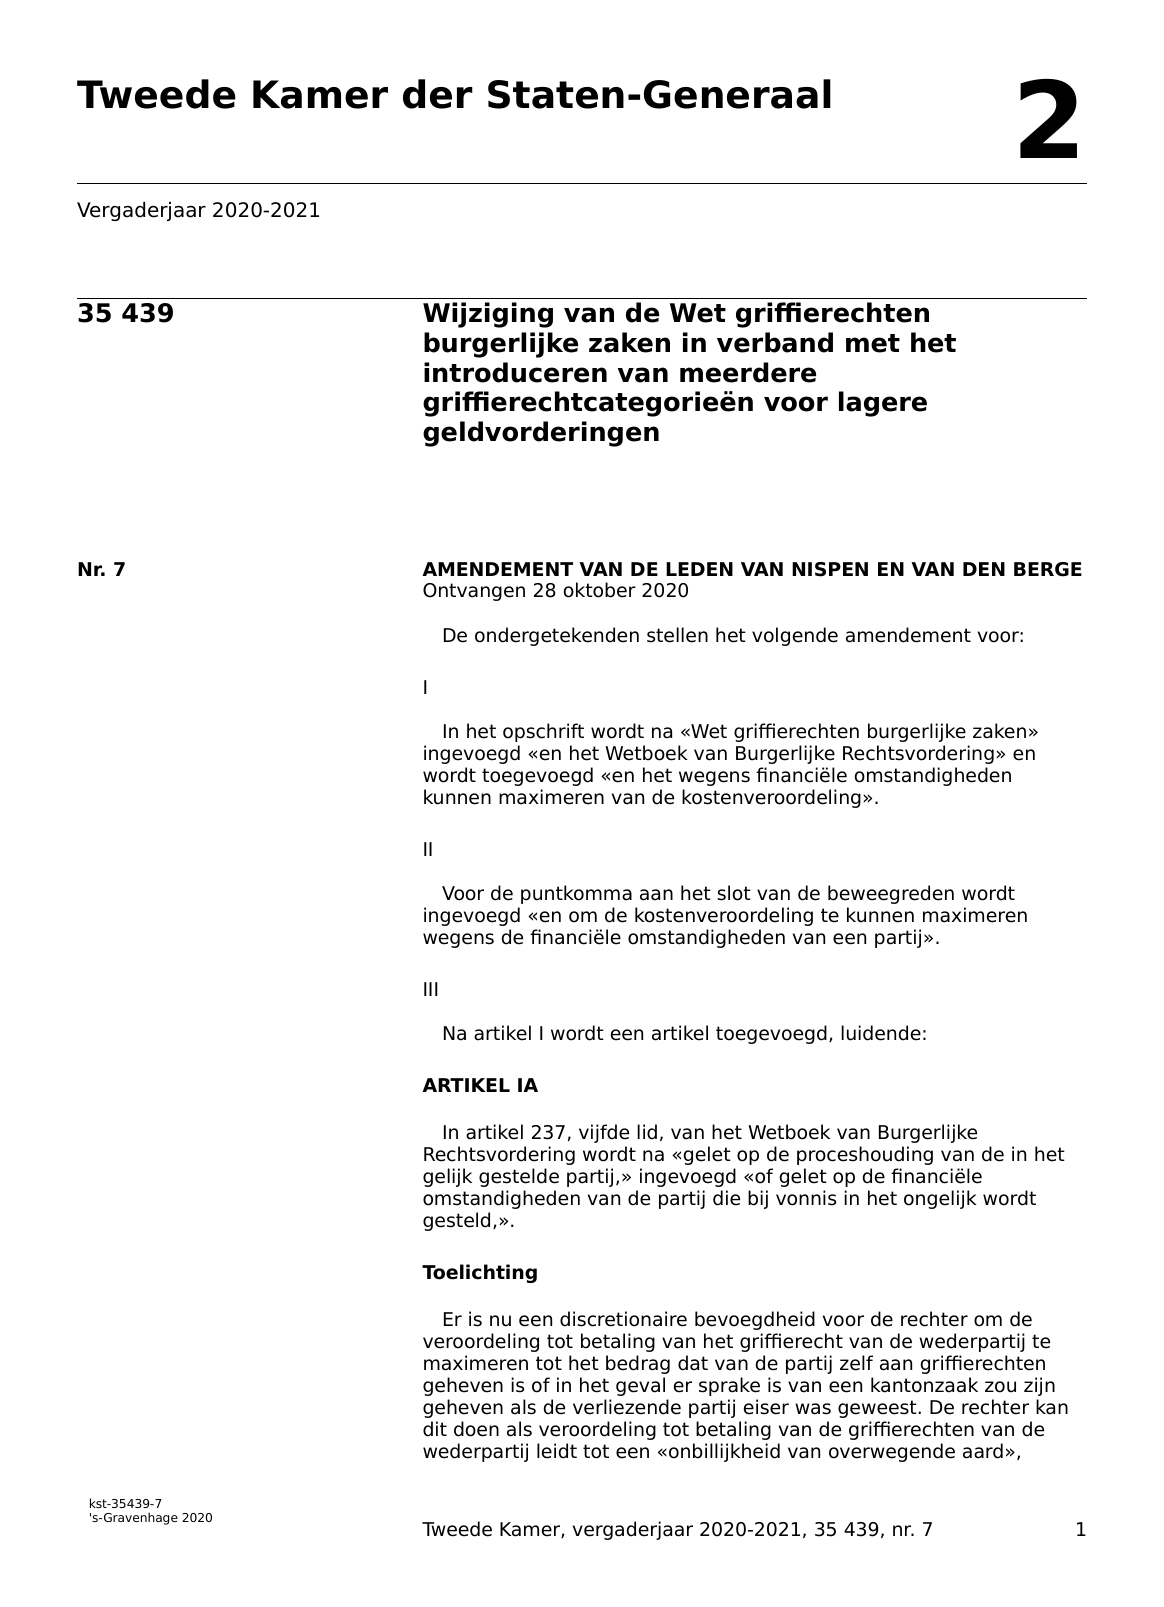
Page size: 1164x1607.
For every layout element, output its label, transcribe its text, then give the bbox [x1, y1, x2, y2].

text In het opschrift wordt na «Wet griffierechten burgerlijke zaken» ingevoegd «en het Wetboek van Burgerlijke Rechtsvordering» en wordt toegevoegd «en het wegens financiële omstandigheden kunnen maximeren van de kostenveroordeling». [422, 721, 1087, 809]
subtitle Toelichting [422, 1262, 1087, 1284]
subtitle III [422, 979, 1087, 1001]
table_header 2 [886, 59, 1087, 183]
subtitle II [422, 839, 1087, 861]
text De ondergetekenden stellen het volgende amendement voor: [422, 624, 1087, 647]
table_cell Vergaderjaar 2020-2021 [77, 184, 1087, 298]
table_header Tweede Kamer der Staten-Generaal [77, 59, 886, 183]
text Voor de puntkomma aan het slot van de beweegreden wordt ingevoegd «en om de kostenveroordeling te kunnen maximeren wegens de financiële omstandigheden van een partij». [422, 883, 1087, 949]
subtitle Nr. 7 AMENDEMENT VAN DE LEDEN VAN NISPEN EN VAN DEN BERGE [77, 558, 1087, 580]
text In artikel 237, vijfde lid, van het Wetboek van Burgerlijke Rechtsvordering wordt na «gelet op de proceshouding van de in het gelijk gestelde partij,» ingevoegd «of gelet op de financiële omstandigheden van de partij die bij vonnis in het ongelijk wordt gesteld,». [422, 1122, 1087, 1232]
subtitle 35 439 Wijziging van de Wet griffierechten burgerlijke zaken in verband met het introduceren van meerdere griffierechtcategorieën voor lagere geldvorderingen [77, 299, 1087, 447]
subtitle I [422, 677, 1087, 698]
subtitle ARTIKEL IA [422, 1075, 1087, 1097]
text Ontvangen 28 oktober 2020 [422, 580, 1087, 602]
text Na artikel I wordt een artikel toegevoegd, luidende: [422, 1023, 1087, 1045]
text Er is nu een discretionaire bevoegdheid voor de rechter om de veroordeling tot betaling van het griffierecht van de wederpartij te maximeren tot het bedrag dat van de partij zelf aan griffierechten geheven is of in het geval er sprake is van een kantonzaak zou zijn geheven als de verliezende partij eiser was geweest. De rechter kan dit doen als veroordeling tot betaling van de griffierechten van de wederpartij leidt tot een «onbillijkheid van overwegende aard», [422, 1309, 1087, 1463]
text 's-Gravenhage 2020 [88, 1511, 323, 1525]
text kst-35439-7 [88, 1497, 323, 1511]
